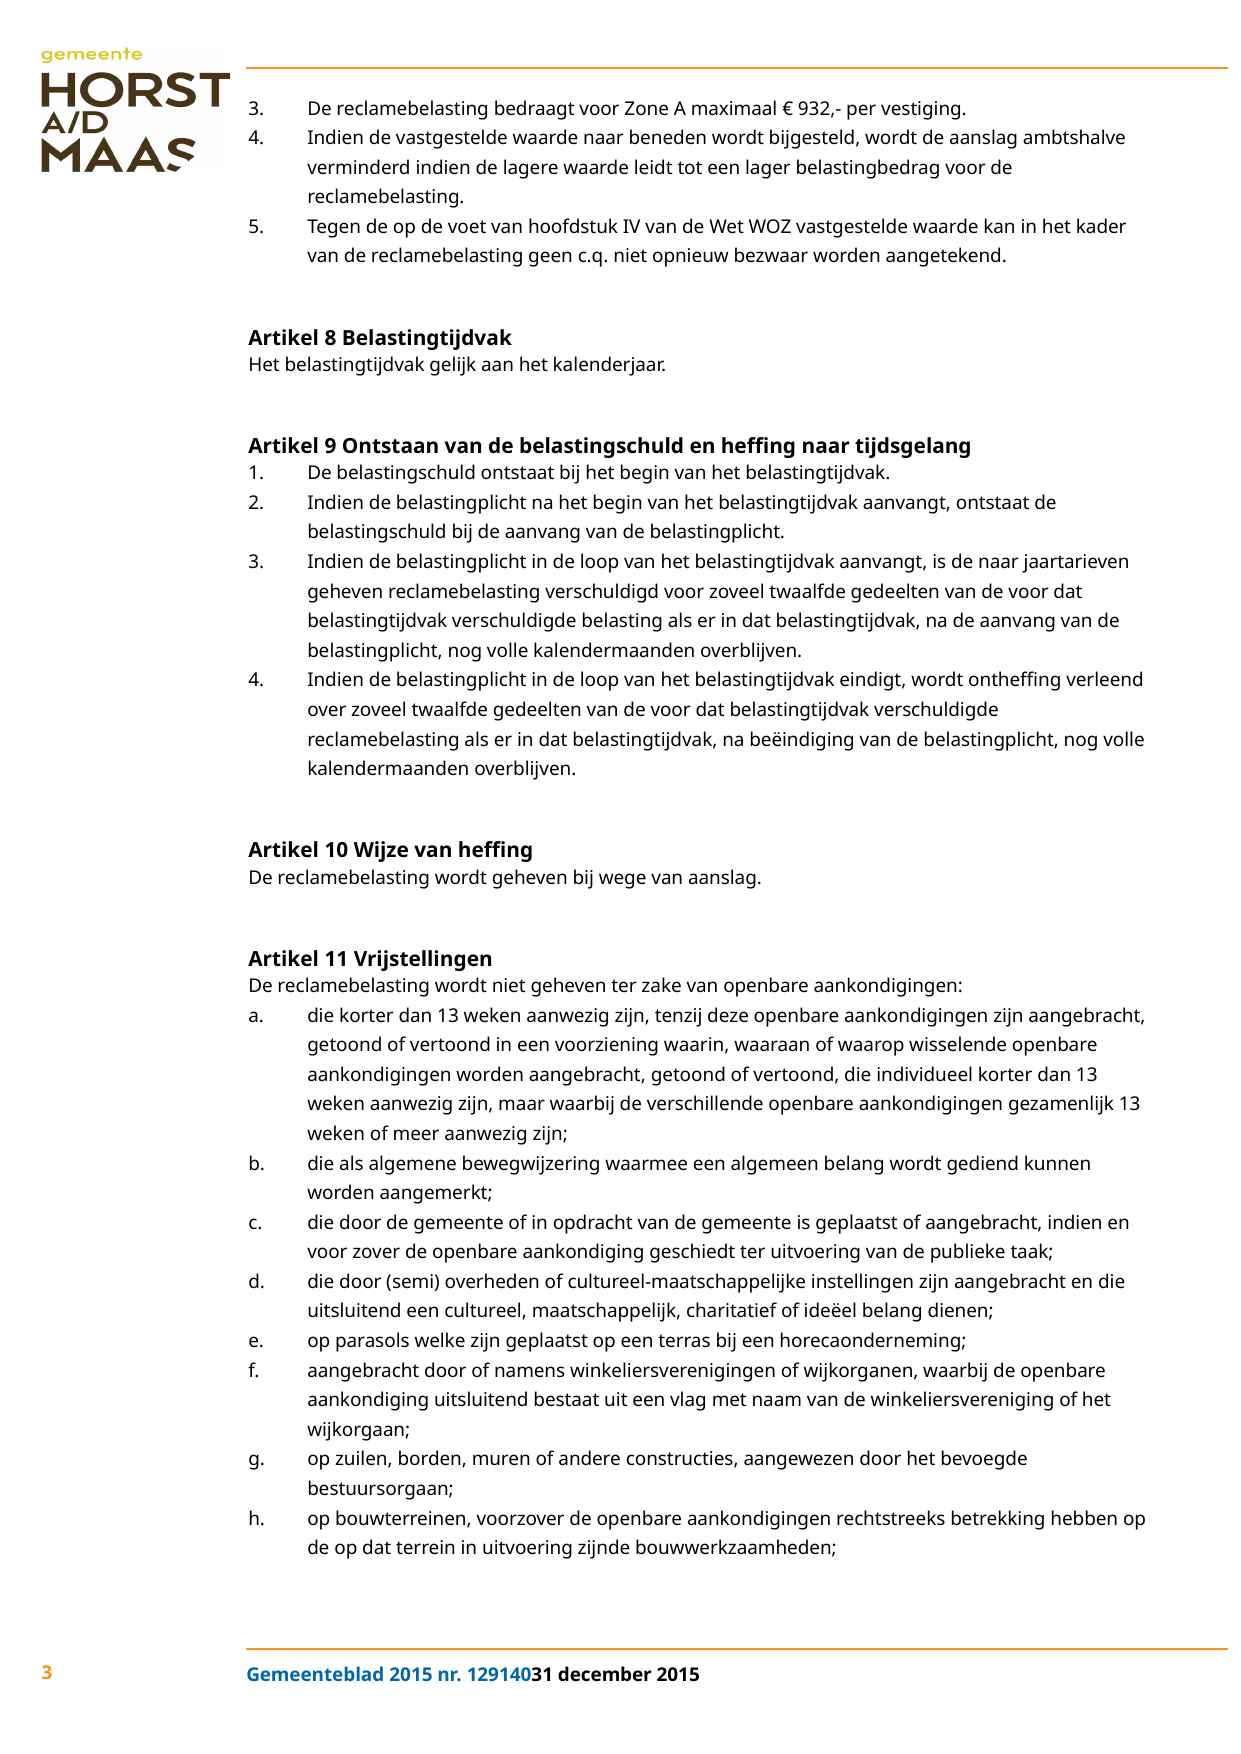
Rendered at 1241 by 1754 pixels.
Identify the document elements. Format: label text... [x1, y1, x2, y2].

picture [41, 47, 231, 172]
text Het belastingtijdvak gelijk aan het kalenderjaar. [248, 351, 1152, 377]
text De reclamebelasting wordt geheven bij wege van aanslag. [248, 864, 1152, 889]
list die door (semi) overheden of cultureel-maatschappelijke instellingen zijn aangebracht en die uitsluitend een cultureel, maatschappelijk, charitatief of ideëel belang dienen; [248, 1268, 1152, 1323]
list Indien de belastingplicht in de loop van het belastingtijdvak aanvangt, is de naar jaartarieven geheven reclamebelasting verschuldigd voor zoveel twaalfde gedeelten van de voor dat belastingtijdvak verschuldigde belasting als er in dat belastingtijdvak, na de aanvang van de belastingplicht, nog volle kalendermaanden overblijven. [248, 548, 1152, 663]
list Tegen de op de voet van hoofdstuk IV van de Wet WOZ vastgestelde waarde kan in het kader van de reclamebelasting geen c.q. niet opnieuw bezwaar worden aangetekend. [248, 213, 1152, 268]
text Artikel 8 Belastingtijdvak [248, 323, 1152, 351]
text Artikel 11 Vrijstellingen [248, 944, 1152, 972]
list die door de gemeente of in opdracht van de gemeente is geplaatst of aangebracht, indien en voor zover de openbare aankondiging geschiedt ter uitvoering van de publieke taak; [248, 1209, 1152, 1264]
list De reclamebelasting bedraagt voor Zone A maximaal € 932,- per vestiging. [248, 95, 1152, 121]
list Indien de belastingplicht in de loop van het belastingtijdvak eindigt, wordt ontheffing verleend over zoveel twaalfde gedeelten van de voor dat belastingtijdvak verschuldigde reclamebelasting als er in dat belastingtijdvak, na beëindiging van de belastingplicht, nog volle kalendermaanden overblijven. [248, 667, 1152, 781]
list aangebracht door of namens winkeliersverenigingen of wijkorganen, waarbij de openbare aankondiging uitsluitend bestaat uit een vlag met naam van de winkeliersvereniging of het wijkorgaan; [248, 1357, 1152, 1442]
list op bouwterreinen, voorzover de openbare aankondigingen rechtstreeks betrekking hebben op de op dat terrein in uitvoering zijnde bouwwerkzaamheden; [248, 1505, 1152, 1560]
list Indien de vastgestelde waarde naar beneden wordt bijgesteld, wordt de aanslag ambtshalve verminderd indien de lagere waarde leidt tot een lager belastingbedrag voor de reclamebelasting. [248, 124, 1152, 209]
text Artikel 10 Wijze van heffing [248, 835, 1152, 864]
list op parasols welke zijn geplaatst op een terras bij een horecaonderneming; [248, 1327, 1152, 1353]
text Artikel 9 Ontstaan van de belastingschuld en heffing naar tijdsgelang [248, 431, 1152, 459]
list Indien de belastingplicht na het begin van het belastingtijdvak aanvangt, ontstaat de belastingschuld bij de aanvang van de belastingplicht. [248, 489, 1152, 544]
list De belastingschuld ontstaat bij het begin van het belastingtijdvak. [248, 459, 1152, 485]
list die korter dan 13 weken aanwezig zijn, tenzij deze openbare aankondigingen zijn aangebracht, getoond of vertoond in een voorziening waarin, waaraan of waarop wisselende openbare aankondigingen worden aangebracht, getoond of vertoond, die individueel korter dan 13 weken aanwezig zijn, maar waarbij de verschillende openbare aankondigingen gezamenlijk 13 weken of meer aanwezig zijn; [248, 1002, 1152, 1146]
list die als algemene bewegwijzering waarmee een algemeen belang wordt gediend kunnen worden aangemerkt; [248, 1150, 1152, 1205]
text De reclamebelasting wordt niet geheven ter zake van openbare aankondigingen: [248, 972, 1152, 998]
list op zuilen, borden, muren of andere constructies, aangewezen door het bevoegde bestuursorgaan; [248, 1446, 1152, 1501]
